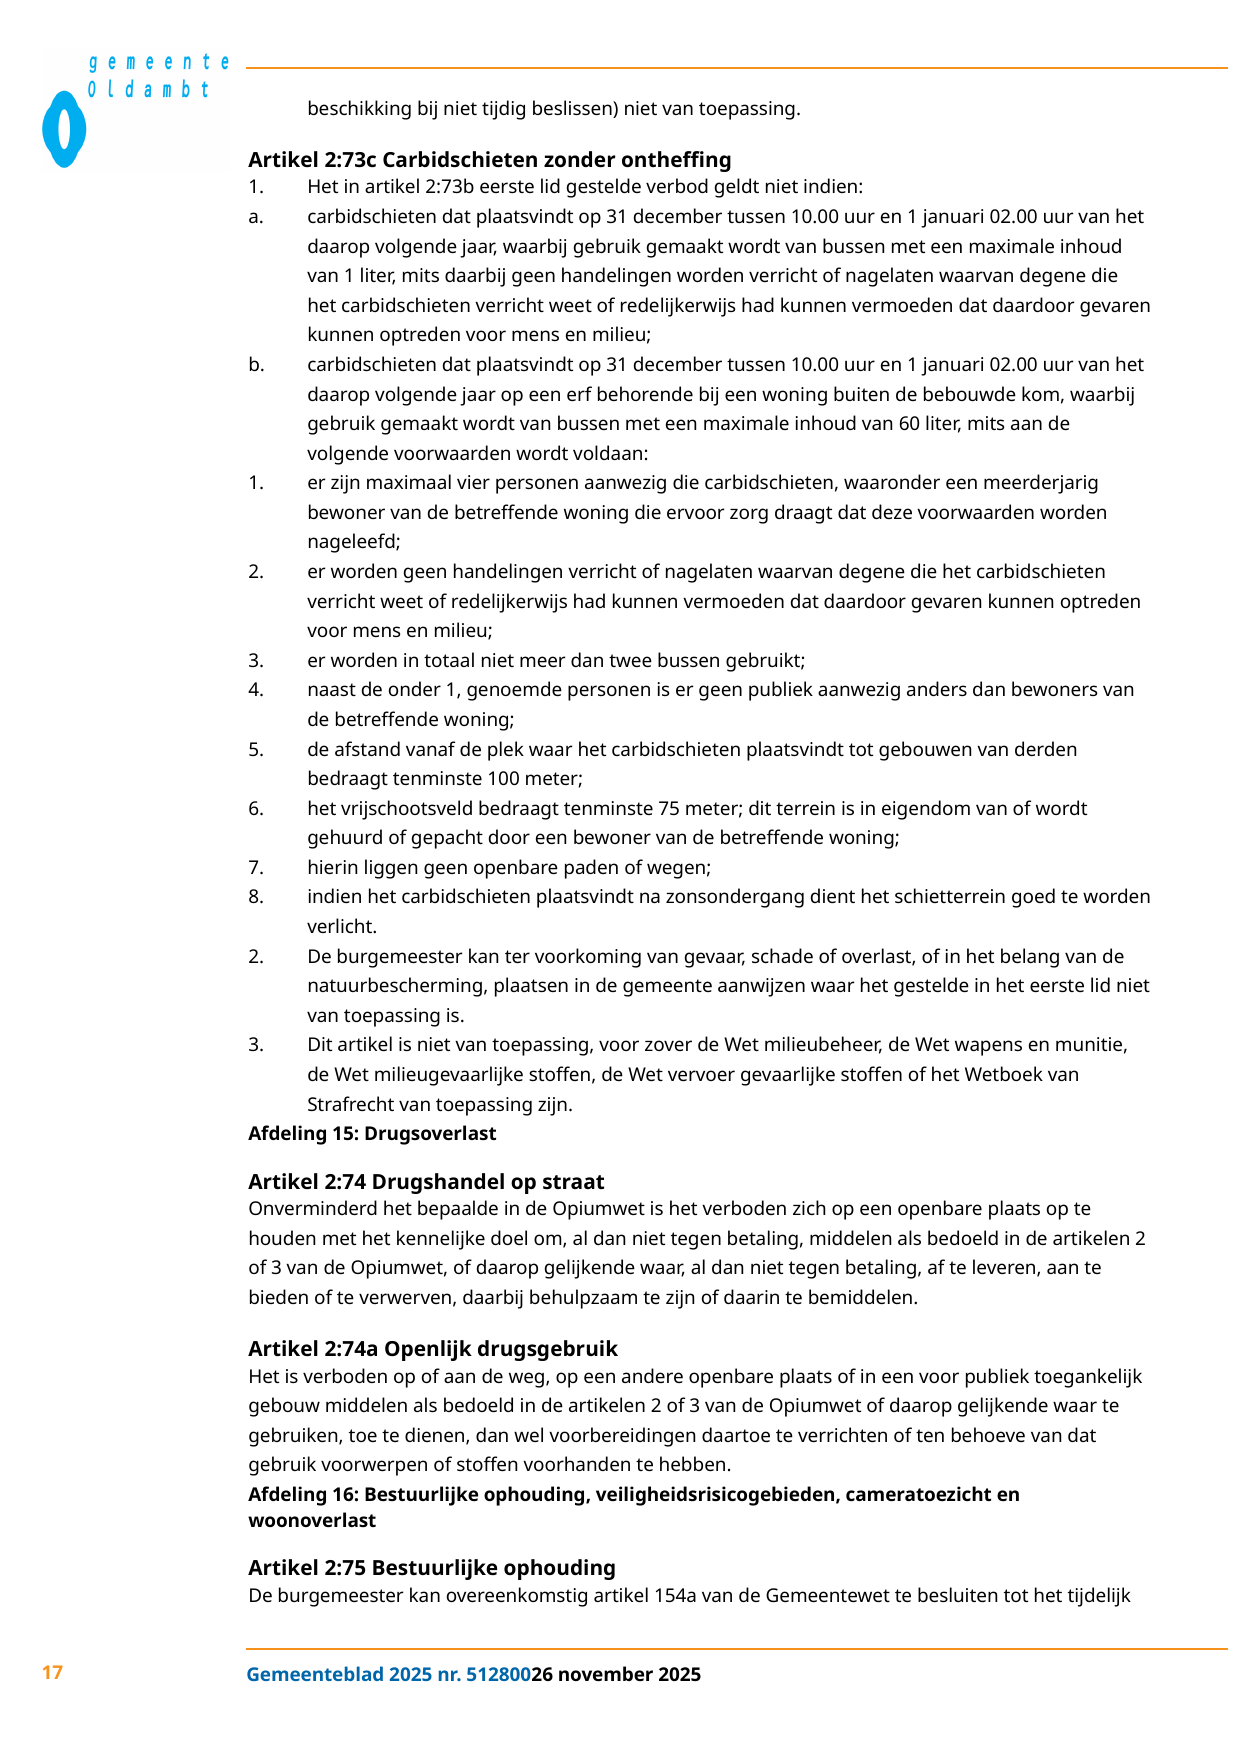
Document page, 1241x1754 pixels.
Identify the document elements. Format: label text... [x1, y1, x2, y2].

text Het is verboden op of aan de weg, op een andere openbare plaats of in een voor publiek toegankelijk gebouw middelen als bedoeld in de artikelen 2 of 3 van de Opiumwet of daarop gelijkende waar te gebruiken, toe te dienen, dan wel voorbereidingen daartoe te verrichten of ten behoeve van dat gebruik voorwerpen of stoffen voorhanden te hebben. [248, 1363, 1152, 1477]
list er worden geen handelingen verricht of nagelaten waarvan degene die het carbidschieten verricht weet of redelijkerwijs had kunnen vermoeden dat daardoor gevaren kunnen optreden voor mens en milieu; [248, 558, 1152, 643]
list hierin liggen geen openbare paden of wegen; [248, 854, 1152, 880]
list beschikking bij niet tijdig beslissen) niet van toepassing. [248, 95, 1152, 121]
list de afstand vanaf de plek waar het carbidschieten plaatsvindt tot gebouwen van derden bedraagt tenminste 100 meter; [248, 736, 1152, 791]
list Dit artikel is niet van toepassing, voor zover de Wet milieubeheer, de Wet wapens en munitie, de Wet milieugevaarlijke stoffen, de Wet vervoer gevaarlijke stoffen of het Wetboek van Strafrecht van toepassing zijn. [248, 1032, 1152, 1116]
text Onverminderd het bepaalde in de Opiumwet is het verboden zich op een openbare plaats op te houden met het kennelijke doel om, al dan niet tegen betaling, middelen als bedoeld in de artikelen 2 of 3 van de Opiumwet, of daarop gelijkende waar, al dan niet tegen betaling, af te leveren, aan te bieden of te verwerven, daarbij behulpzaam te zijn of daarin te bemiddelen. [248, 1195, 1152, 1310]
list het vrijschootsveld bedraagt tenminste 75 meter; dit terrein is in eigendom van of wordt gehuurd of gepacht door een bewoner van de betreffende woning; [248, 795, 1152, 850]
text Afdeling 16: Bestuurlijke ophouding, veiligheidsrisicogebieden, cameratoezicht en woonoverlast [248, 1481, 1152, 1533]
picture [41, 47, 231, 172]
list De burgemeester kan ter voorkoming van gevaar, schade of overlast, of in het belang van de natuurbescherming, plaatsen in de gemeente aanwijzen waar het gestelde in het eerste lid niet van toepassing is. [248, 943, 1152, 1028]
list er zijn maximaal vier personen aanwezig die carbidschieten, waaronder een meerderjarig bewoner van de betreffende woning die ervoor zorg draagt dat deze voorwaarden worden nageleefd; [248, 469, 1152, 554]
list indien het carbidschieten plaatsvindt na zonsondergang dient het schietterrein goed te worden verlicht. [248, 884, 1152, 939]
text Artikel 2:74 Drugshandel op straat [248, 1167, 1152, 1195]
text Artikel 2:74a Openlijk drugsgebruik [248, 1334, 1152, 1363]
text Artikel 2:73c Carbidschieten zonder ontheffing [248, 145, 1152, 174]
list naast de onder 1, genoemde personen is er geen publiek aanwezig anders dan bewoners van de betreffende woning; [248, 677, 1152, 732]
text De burgemeester kan overeenkomstig artikel 154a van de Gemeentewet te besluiten tot het tijdelijk [248, 1582, 1152, 1608]
list er worden in totaal niet meer dan twee bussen gebruikt; [248, 647, 1152, 673]
list Het in artikel 2:73b eerste lid gestelde verbod geldt niet indien: [248, 174, 1152, 199]
list carbidschieten dat plaatsvindt op 31 december tussen 10.00 uur en 1 januari 02.00 uur van het daarop volgende jaar, waarbij gebruik gemaakt wordt van bussen met een maximale inhoud van 1 liter, mits daarbij geen handelingen worden verricht of nagelaten waarvan degene die het carbidschieten verricht weet of redelijkerwijs had kunnen vermoeden dat daardoor gevaren kunnen optreden voor mens en milieu; [248, 203, 1152, 347]
text Afdeling 15: Drugsoverlast [248, 1120, 1152, 1146]
list carbidschieten dat plaatsvindt op 31 december tussen 10.00 uur en 1 januari 02.00 uur van het daarop volgende jaar op een erf behorende bij een woning buiten de bebouwde kom, waarbij gebruik gemaakt wordt van bussen met een maximale inhoud van 60 liter, mits aan de volgende voorwaarden wordt voldaan: [248, 351, 1152, 466]
text Artikel 2:75 Bestuurlijke ophouding [248, 1553, 1152, 1582]
